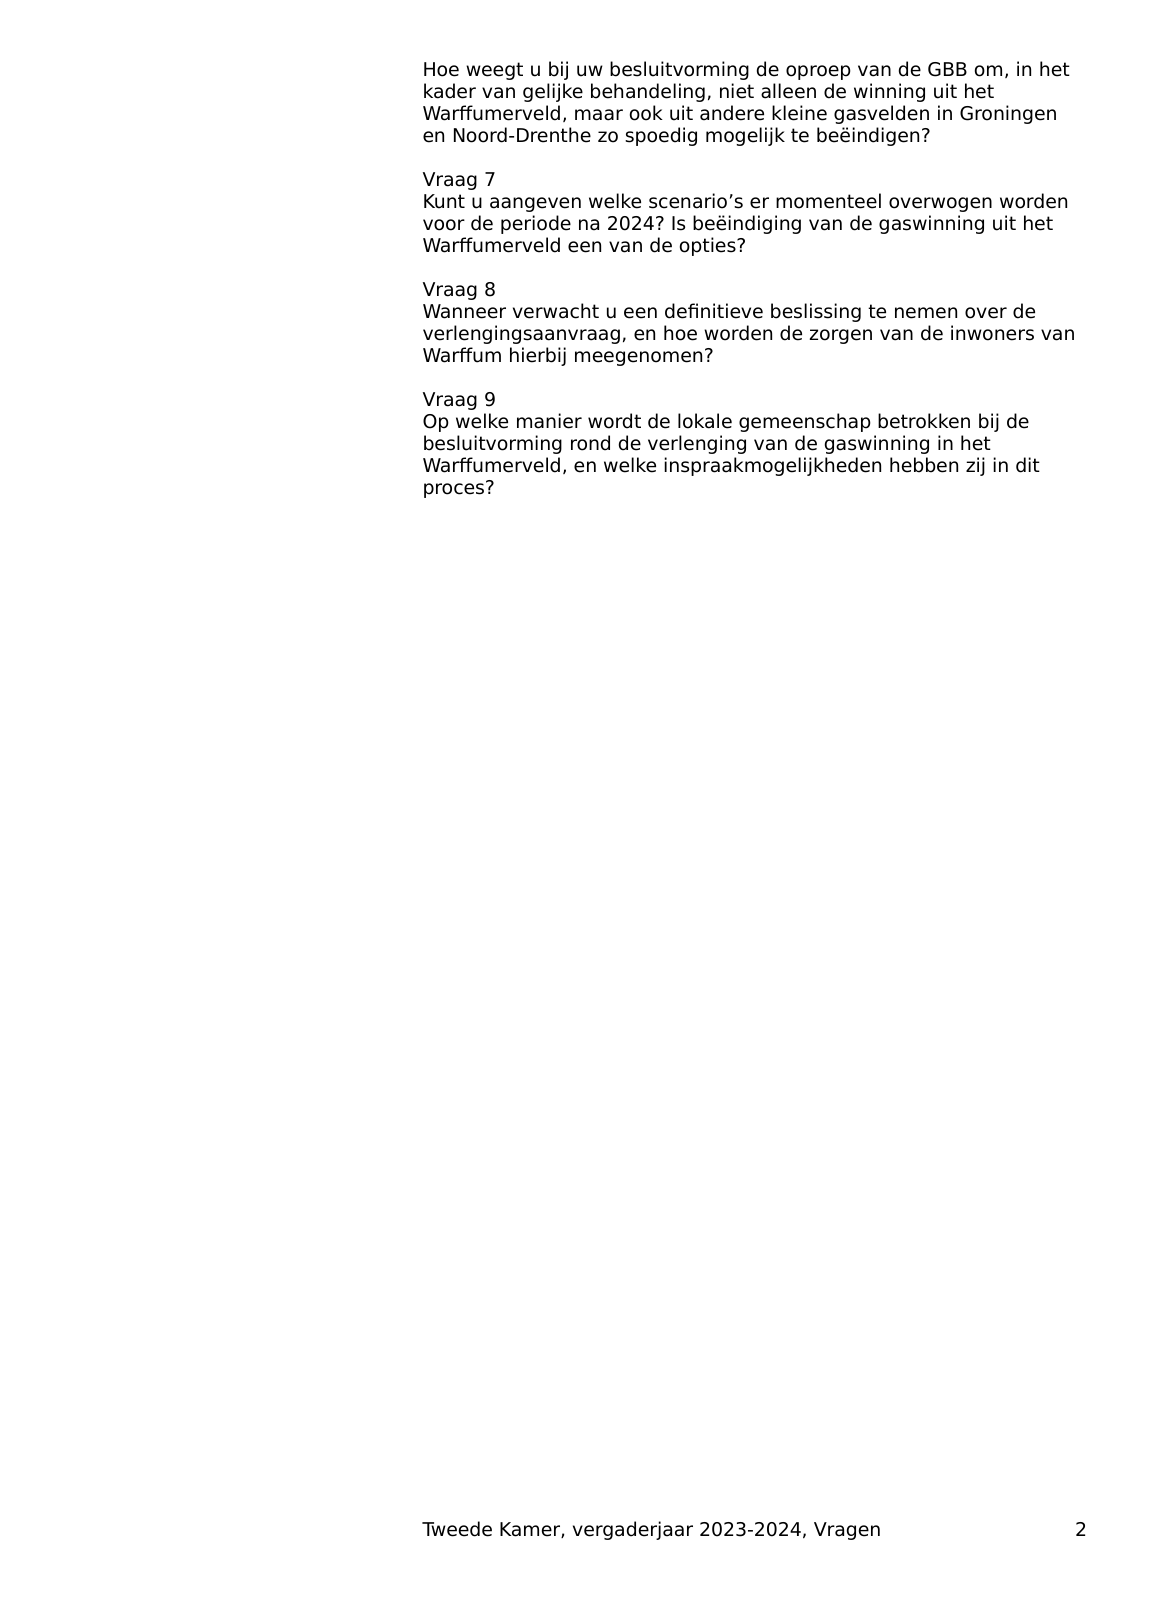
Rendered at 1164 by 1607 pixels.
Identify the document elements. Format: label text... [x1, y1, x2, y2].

text Vraag 9 [422, 389, 1087, 411]
text Vraag 8 [422, 279, 1087, 301]
text Kunt u aangeven welke scenario’s er momenteel overwogen worden voor de periode na 2024? Is beëindiging van de gaswinning uit het Warffumerveld een van de opties? [422, 191, 1087, 257]
text Hoe weegt u bij uw besluitvorming de oproep van de GBB om, in het kader van gelijke behandeling, niet alleen de winning uit het Warffumerveld, maar ook uit andere kleine gasvelden in Groningen en Noord-Drenthe zo spoedig mogelijk te beëindigen? [422, 59, 1087, 147]
text Wanneer verwacht u een definitieve beslissing te nemen over de verlengingsaanvraag, en hoe worden de zorgen van de inwoners van Warffum hierbij meegenomen? [422, 301, 1087, 367]
text Op welke manier wordt de lokale gemeenschap betrokken bij de besluitvorming rond de verlenging van de gaswinning in het Warffumerveld, en welke inspraakmogelijkheden hebben zij in dit proces? [422, 411, 1087, 499]
text Vraag 7 [422, 169, 1087, 191]
